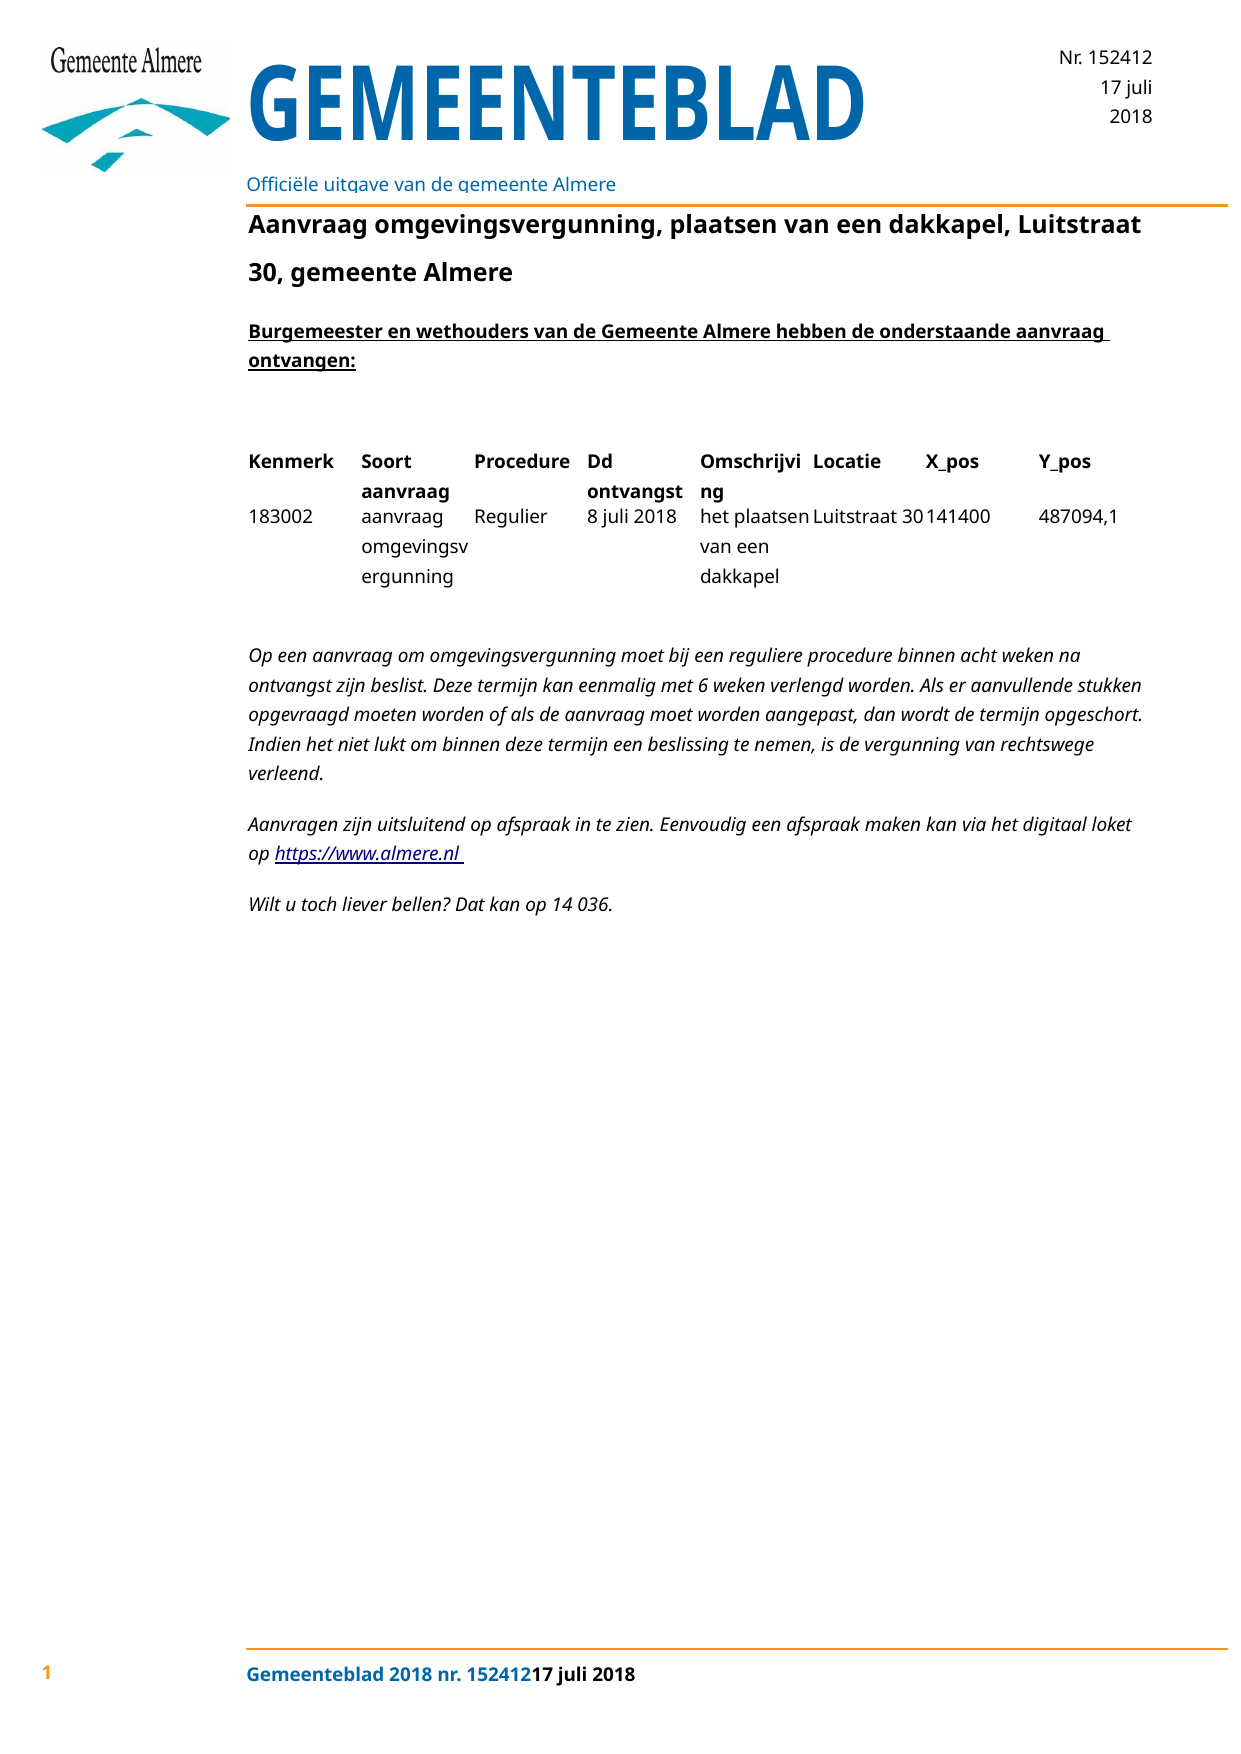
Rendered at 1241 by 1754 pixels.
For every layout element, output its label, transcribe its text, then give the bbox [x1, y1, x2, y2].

text Aanvragen zijn uitsluitend op afspraak in te zien. Eenvoudig een afspraak maken kan via het digitaal loket op https://www.almere.nl [248, 811, 1152, 866]
table_header X_pos [926, 449, 1038, 504]
picture [41, 47, 231, 172]
table_header Locatie [813, 449, 926, 504]
table_header Dd ontvangst [587, 449, 700, 504]
text Op een aanvraag om omgevingsvergunning moet bij een reguliere procedure binnen acht weken na ontvangst zijn beslist. Deze termijn kan eenmalig met 6 weken verlengd worden. Als er aanvullende stukken opgevraagd moeten worden of als de aanvraag moet worden aangepast, dan wordt de termijn opgeschort. Indien het niet lukt om binnen deze termijn een beslissing te nemen, is de vergunning van rechtswege verleend. [248, 642, 1152, 786]
table_header Y_pos [1039, 449, 1152, 504]
table_cell Luitstraat 30 [813, 504, 926, 589]
table_cell 487094,1 [1039, 504, 1152, 589]
text Wilt u toch liever bellen? Dat kan op 14 036. [248, 891, 1152, 917]
table_header Soort aanvraag [361, 449, 474, 504]
table_cell aanvraag omgevingsvergunning [361, 504, 474, 589]
table_header Omschrijving [700, 449, 813, 504]
table_cell het plaatsen van een dakkapel [700, 504, 813, 589]
text Burgemeester en wethouders van de Gemeente Almere hebben de onderstaande aanvraag ontvangen: [248, 318, 1152, 373]
table_cell 183002 [248, 504, 361, 589]
table_cell Regulier [474, 504, 587, 589]
table_header Kenmerk [248, 449, 361, 504]
table_header Procedure [474, 449, 587, 504]
table_cell 141400 [926, 504, 1038, 589]
table_cell 8 juli 2018 [587, 504, 700, 589]
text Aanvraag omgevingsvergunning, plaatsen van een dakkapel, Luitstraat 30, gemeente Almere [248, 207, 1152, 288]
